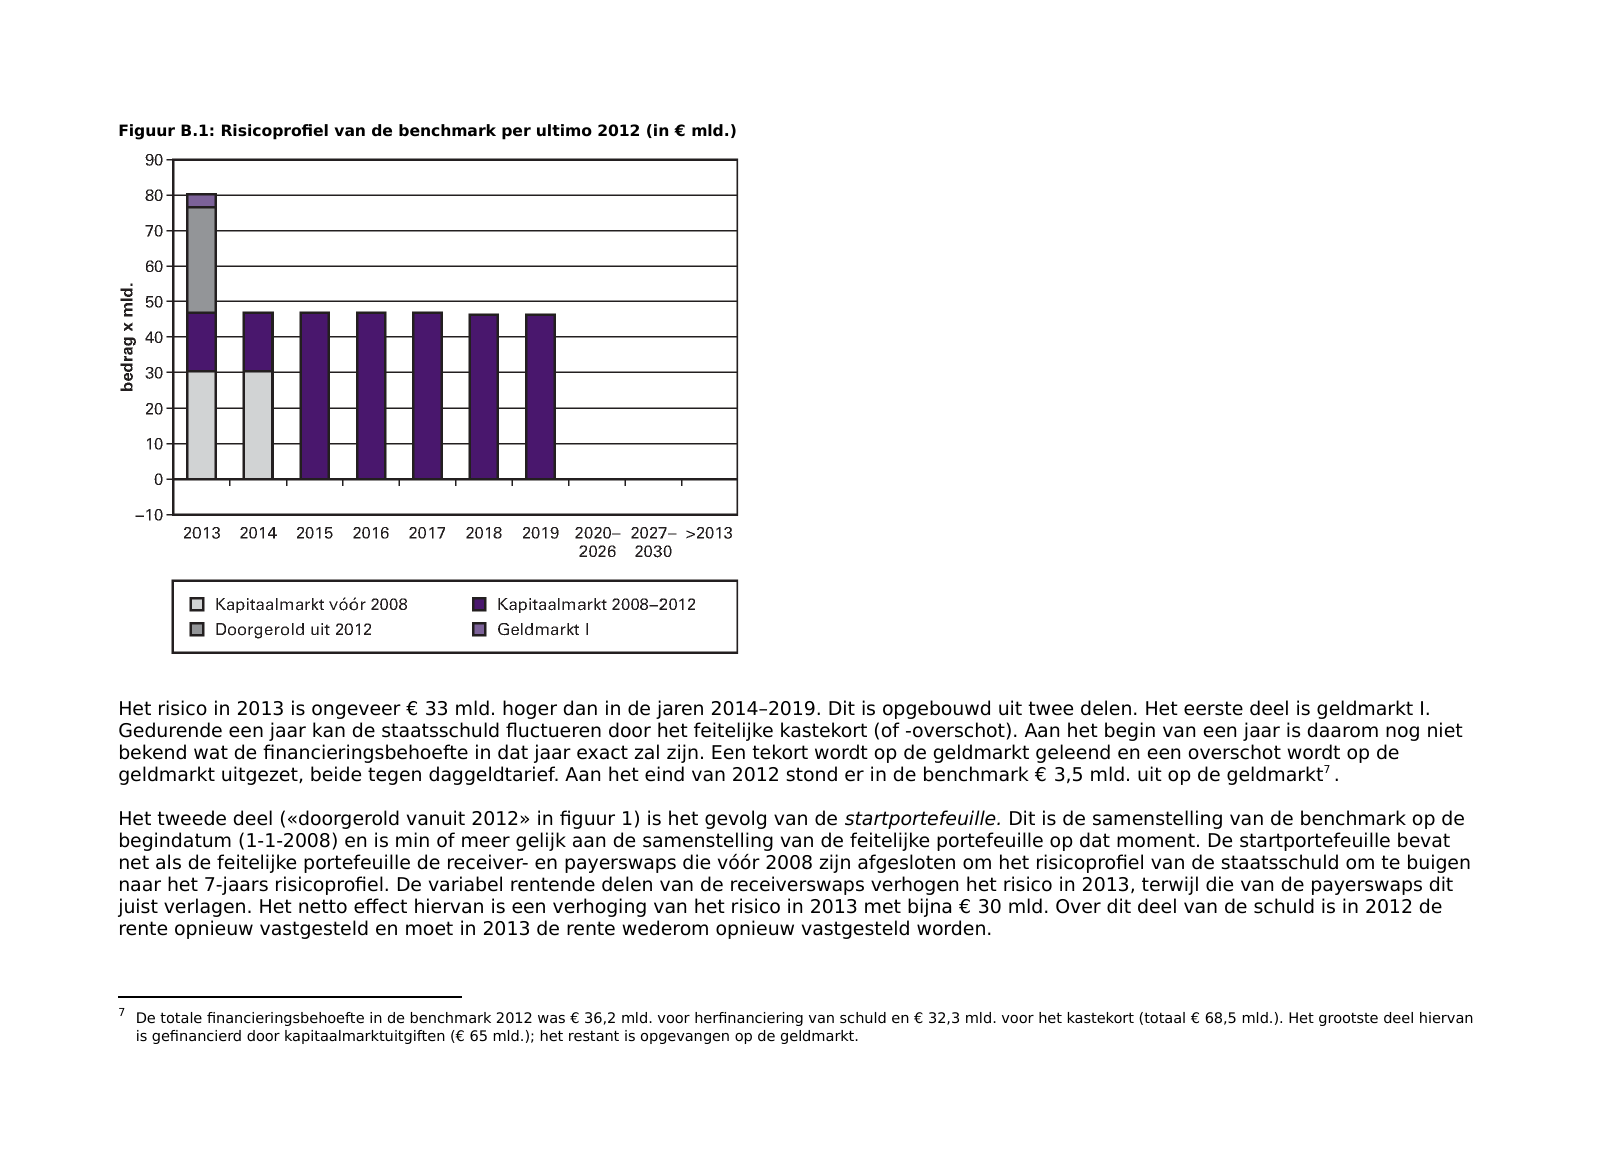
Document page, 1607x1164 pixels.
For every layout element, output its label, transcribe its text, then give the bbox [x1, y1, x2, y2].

text Het risico in 2013 is ongeveer € 33 mld. hoger dan in de jaren 2014–2019. Dit is opgebouwd uit twee delen. Het eerste deel is geldmarkt I. Gedurende een jaar kan de staatsschuld fluctueren door het feitelijke kastekort (of -overschot). Aan het begin van een jaar is daarom nog niet bekend wat de financieringsbehoefte in dat jaar exact zal zijn. Een tekort wordt op de geldmarkt geleend en een overschot wordt op de geldmarkt uitgezet, beide tegen daggeldtarief. Aan het eind van 2012 stond er in de benchmark € 3,5 mld. uit op de geldmarkt. [118, 698, 1488, 786]
text Figuur B.1: Risicoprofiel van de benchmark per ultimo 2012 (in € mld.) [118, 122, 738, 140]
text Het tweede deel («doorgerold vanuit 2012» in figuur 1) is het gevolg van de startportefeuille. Dit is de samenstelling van de benchmark op de begindatum (1-1-2008) en is min of meer gelijk aan de samenstelling van de feitelijke portefeuille op dat moment. De startportefeuille bevat net als de feitelijke portefeuille de receiver- en payerswaps die vóór 2008 zijn afgesloten om het risicoprofiel van de staatsschuld om te buigen naar het 7-jaars risicoprofiel. De variabel rentende delen van de receiverswaps verhogen het risico in 2013, terwijl die van de payerswaps dit juist verlagen. Het netto effect hiervan is een verhoging van het risico in 2013 met bijna € 30 mld. Over dit deel van de schuld is in 2012 de rente opnieuw vastgesteld en moet in 2013 de rente wederom opnieuw vastgesteld worden. [118, 808, 1488, 940]
text De totale financieringsbehoefte in de benchmark 2012 was € 36,2 mld. voor herfinanciering van schuld en € 32,3 mld. voor het kastekort (totaal € 68,5 mld.). Het grootste deel hiervan is gefinancierd door kapitaalmarktuitgiften (€ 65 mld.); het restant is opgevangen op de geldmarkt. [118, 1006, 1488, 1045]
picture [118, 151, 739, 654]
